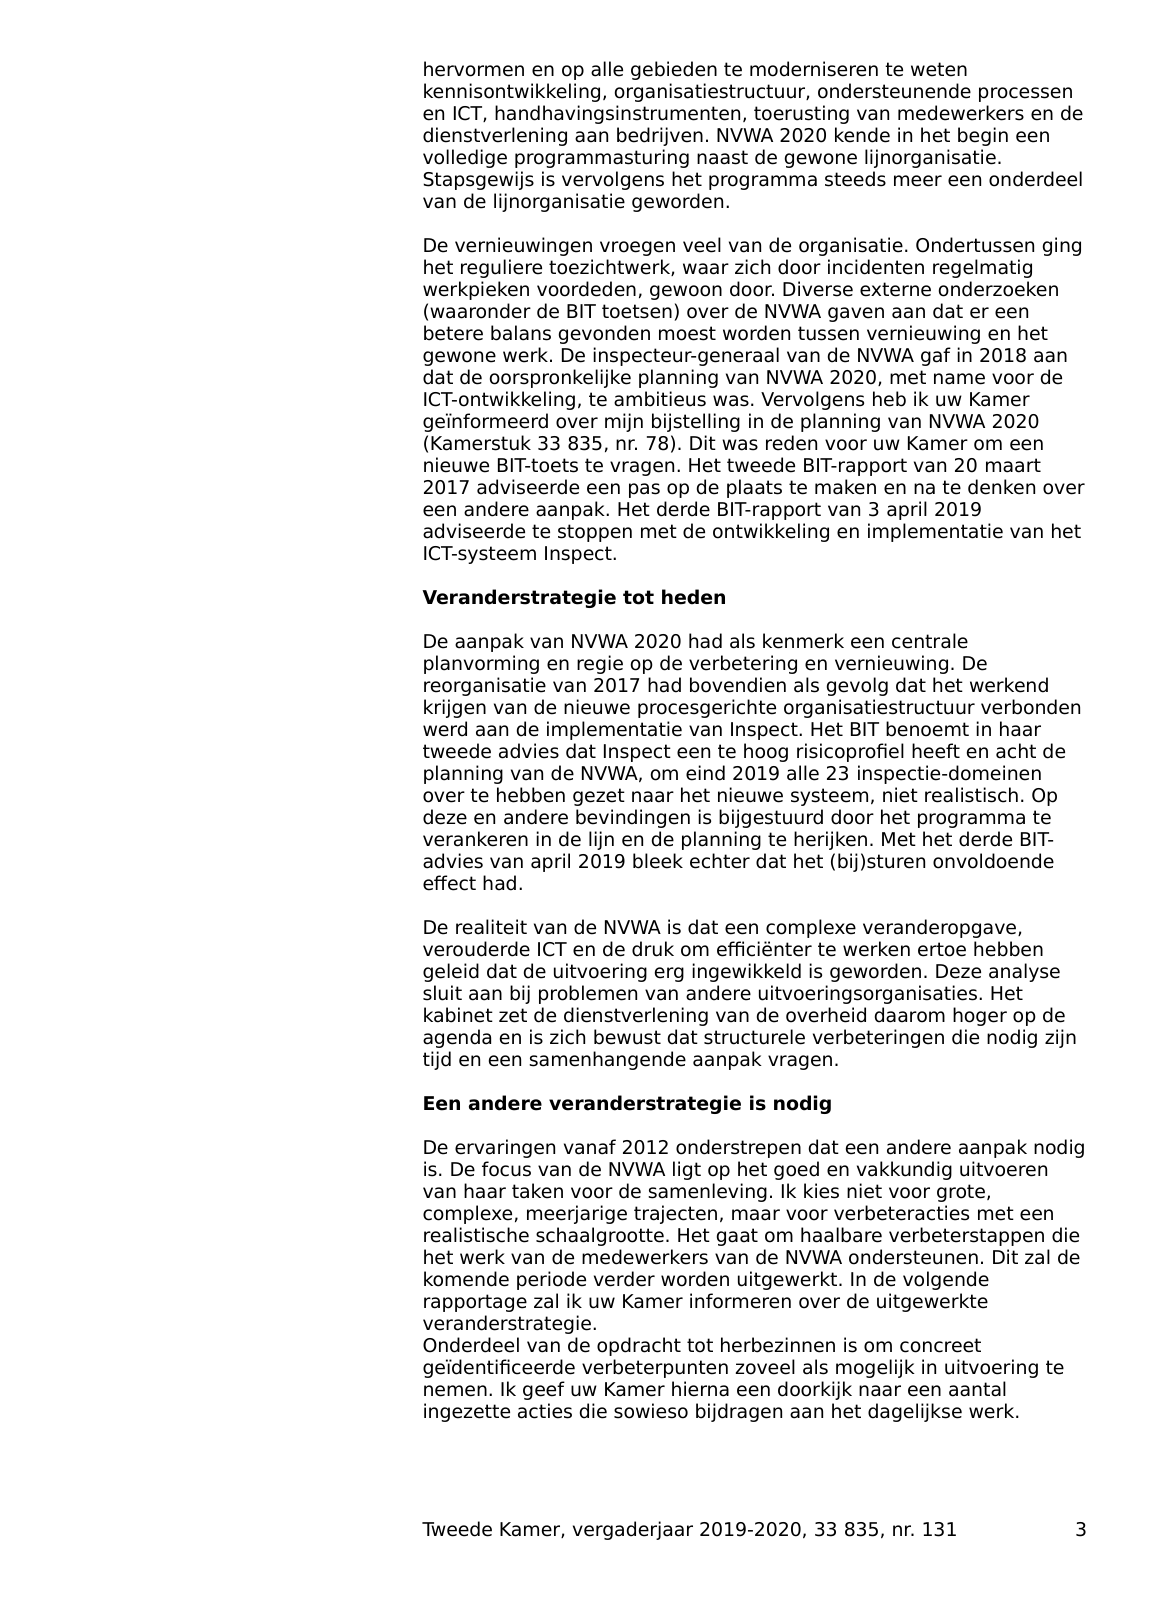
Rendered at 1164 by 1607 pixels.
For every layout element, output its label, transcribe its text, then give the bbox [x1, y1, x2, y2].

subtitle Een andere veranderstrategie is nodig [422, 1093, 1087, 1115]
text De vernieuwingen vroegen veel van de organisatie. Ondertussen ging het reguliere toezichtwerk, waar zich door incidenten regelmatig werkpieken voordeden, gewoon door. Diverse externe onderzoeken (waaronder de BIT toetsen) over de NVWA gaven aan dat er een betere balans gevonden moest worden tussen vernieuwing en het gewone werk. De inspecteur-generaal van de NVWA gaf in 2018 aan dat de oorspronkelijke planning van NVWA 2020, met name voor de ICT-ontwikkeling, te ambitieus was. Vervolgens heb ik uw Kamer geïnformeerd over mijn bijstelling in de planning van NVWA 2020 (Kamerstuk 33 835, nr. 78). Dit was reden voor uw Kamer om een nieuwe BIT-toets te vragen. Het tweede BIT-rapport van 20 maart 2017 adviseerde een pas op de plaats te maken en na te denken over een andere aanpak. Het derde BIT-rapport van 3 april 2019 adviseerde te stoppen met de ontwikkeling en implementatie van het ICT-systeem Inspect. [422, 235, 1087, 565]
text De ervaringen vanaf 2012 onderstrepen dat een andere aanpak nodig is. De focus van de NVWA ligt op het goed en vakkundig uitvoeren van haar taken voor de samenleving. Ik kies niet voor grote, complexe, meerjarige trajecten, maar voor verbeteracties met een realistische schaalgrootte. Het gaat om haalbare verbeterstappen die het werk van de medewerkers van de NVWA ondersteunen. Dit zal de komende periode verder worden uitgewerkt. In de volgende rapportage zal ik uw Kamer informeren over de uitgewerkte veranderstrategie. [422, 1137, 1087, 1335]
text Onderdeel van de opdracht tot herbezinnen is om concreet geïdentificeerde verbeterpunten zoveel als mogelijk in uitvoering te nemen. Ik geef uw Kamer hierna een doorkijk naar een aantal ingezette acties die sowieso bijdragen aan het dagelijkse werk. [422, 1335, 1087, 1423]
text De aanpak van NVWA 2020 had als kenmerk een centrale planvorming en regie op de verbetering en vernieuwing. De reorganisatie van 2017 had bovendien als gevolg dat het werkend krijgen van de nieuwe procesgerichte organisatiestructuur verbonden werd aan de implementatie van Inspect. Het BIT benoemt in haar tweede advies dat Inspect een te hoog risicoprofiel heeft en acht de planning van de NVWA, om eind 2019 alle 23 inspectie-domeinen over te hebben gezet naar het nieuwe systeem, niet realistisch. Op deze en andere bevindingen is bijgestuurd door het programma te verankeren in de lijn en de planning te herijken. Met het derde BIT-advies van april 2019 bleek echter dat het (bij)sturen onvoldoende effect had. [422, 631, 1087, 895]
text De realiteit van de NVWA is dat een complexe veranderopgave, verouderde ICT en de druk om efficiënter te werken ertoe hebben geleid dat de uitvoering erg ingewikkeld is geworden. Deze analyse sluit aan bij problemen van andere uitvoeringsorganisaties. Het kabinet zet de dienstverlening van de overheid daarom hoger op de agenda en is zich bewust dat structurele verbeteringen die nodig zijn tijd en een samenhangende aanpak vragen. [422, 917, 1087, 1071]
subtitle Veranderstrategie tot heden [422, 587, 1087, 609]
text hervormen en op alle gebieden te moderniseren te weten kennisontwikkeling, organisatiestructuur, ondersteunende processen en ICT, handhavingsinstrumenten, toerusting van medewerkers en de dienstverlening aan bedrijven. NVWA 2020 kende in het begin een volledige programmasturing naast de gewone lijnorganisatie. Stapsgewijs is vervolgens het programma steeds meer een onderdeel van de lijnorganisatie geworden. [422, 59, 1087, 213]
